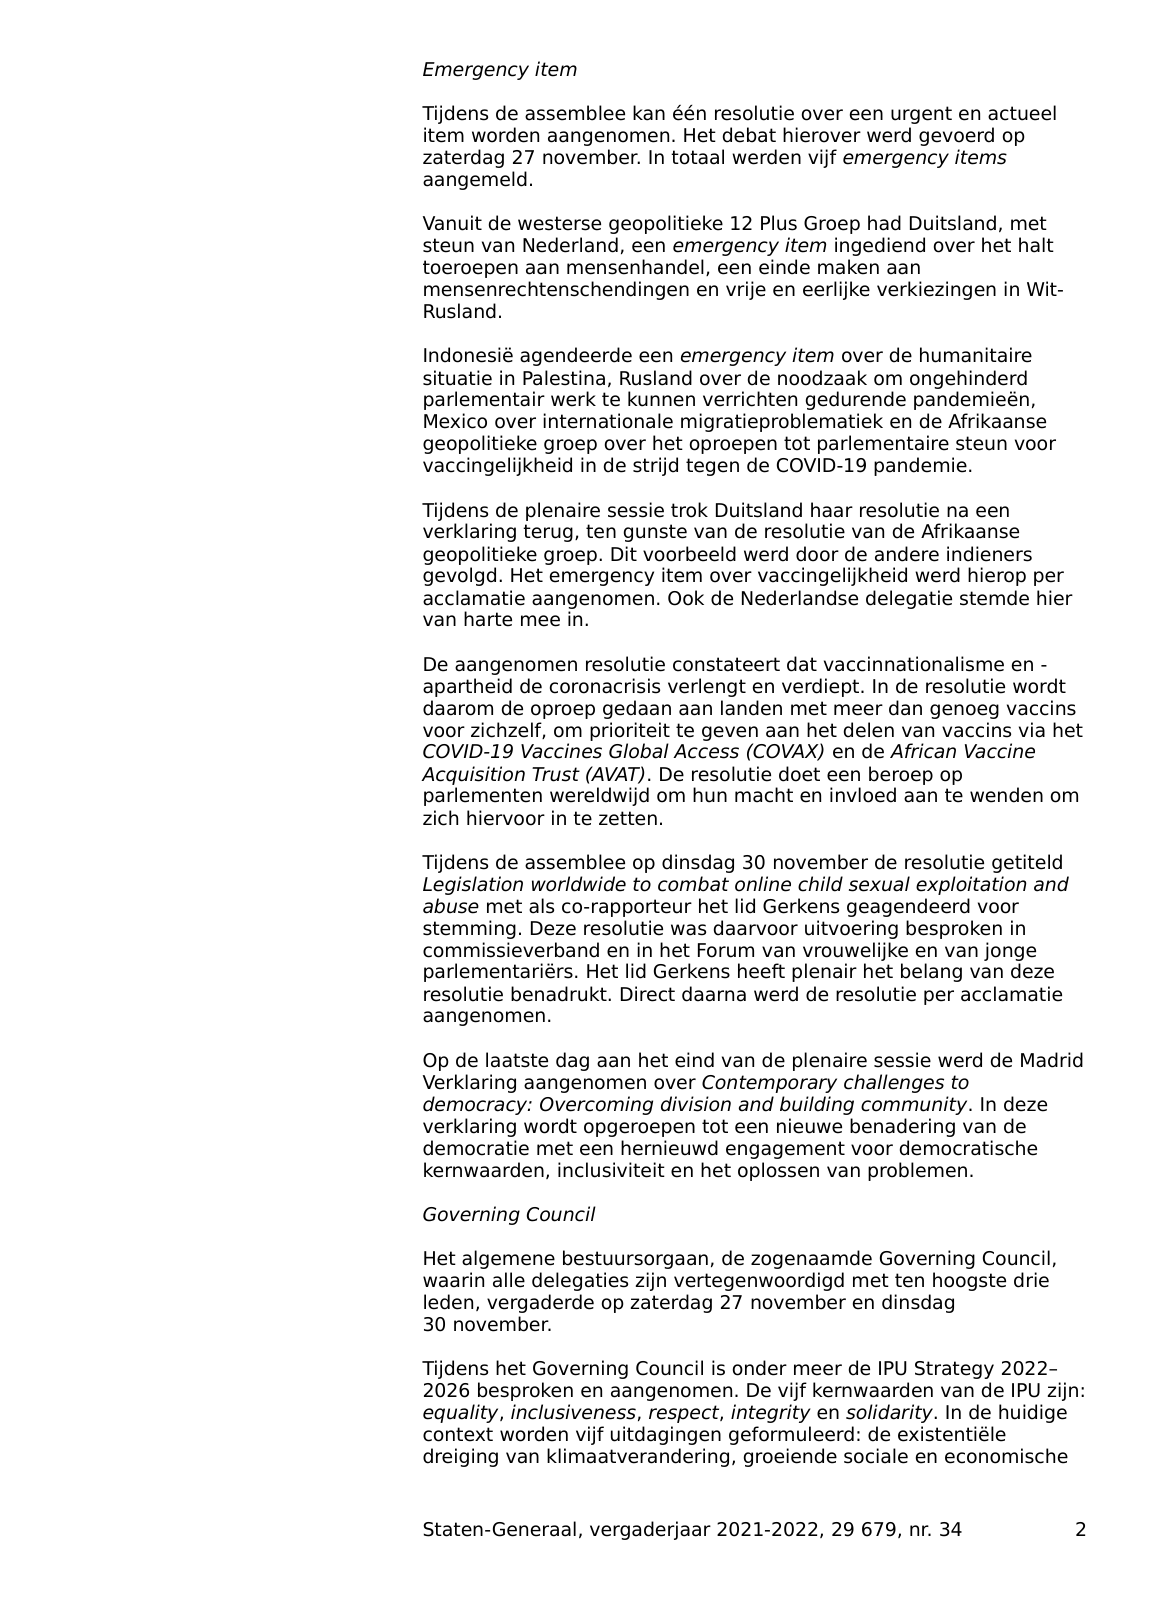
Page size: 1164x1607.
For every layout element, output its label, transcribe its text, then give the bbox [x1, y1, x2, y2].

text Op de laatste dag aan het eind van de plenaire sessie werd de Madrid Verklaring aangenomen over Contemporary challenges to democracy: Overcoming division and building community. In deze verklaring wordt opgeroepen tot een nieuwe benadering van de democratie met een hernieuwd engagement voor democratische kernwaarden, inclusiviteit en het oplossen van problemen. [422, 1049, 1087, 1181]
text Tijdens de assemblee kan één resolutie over een urgent en actueel item worden aangenomen. Het debat hierover werd gevoerd op zaterdag 27 november. In totaal werden vijf emergency items aangemeld. [422, 103, 1087, 191]
subtitle Governing Council [422, 1204, 1087, 1226]
text Het algemene bestuursorgaan, de zogenaamde Governing Council, waarin alle delegaties zijn vertegenwoordigd met ten hoogste drie leden, vergaderde op zaterdag 27 november en dinsdag 30 november. [422, 1248, 1087, 1336]
text Tijdens de assemblee op dinsdag 30 november de resolutie getiteld Legislation worldwide to combat online child sexual exploitation and abuse met als co-rapporteur het lid Gerkens geagendeerd voor stemming. Deze resolutie was daarvoor uitvoering besproken in commissieverband en in het Forum van vrouwelijke en van jonge parlementariërs. Het lid Gerkens heeft plenair het belang van deze resolutie benadrukt. Direct daarna werd de resolutie per acclamatie aangenomen. [422, 852, 1087, 1027]
text Indonesië agendeerde een emergency item over de humanitaire situatie in Palestina, Rusland over de noodzaak om ongehinderd parlementair werk te kunnen verrichten gedurende pandemieën, Mexico over internationale migratieproblematiek en de Afrikaanse geopolitieke groep over het oproepen tot parlementaire steun voor vaccingelijkheid in de strijd tegen de COVID-19 pandemie. [422, 345, 1087, 477]
subtitle Emergency item [422, 59, 1087, 81]
text Vanuit de westerse geopolitieke 12 Plus Groep had Duitsland, met steun van Nederland, een emergency item ingediend over het halt toeroepen aan mensenhandel, een einde maken aan mensenrechtenschendingen en vrije en eerlijke verkiezingen in Wit-Rusland. [422, 213, 1087, 323]
text Tijdens het Governing Council is onder meer de IPU Strategy 2022–2026 besproken en aangenomen. De vijf kernwaarden van de IPU zijn: equality, inclusiveness, respect, integrity en solidarity. In de huidige context worden vijf uitdagingen geformuleerd: de existentiële dreiging van klimaatverandering, groeiende sociale en economische [422, 1358, 1087, 1468]
text Tijdens de plenaire sessie trok Duitsland haar resolutie na een verklaring terug, ten gunste van de resolutie van de Afrikaanse geopolitieke groep. Dit voorbeeld werd door de andere indieners gevolgd. Het emergency item over vaccingelijkheid werd hierop per acclamatie aangenomen. Ook de Nederlandse delegatie stemde hier van harte mee in. [422, 499, 1087, 631]
text De aangenomen resolutie constateert dat vaccinnationalisme en -apartheid de coronacrisis verlengt en verdiept. In de resolutie wordt daarom de oproep gedaan aan landen met meer dan genoeg vaccins voor zichzelf, om prioriteit te geven aan het delen van vaccins via het COVID-19 Vaccines Global Access (COVAX) en de African Vaccine Acquisition Trust (AVAT). De resolutie doet een beroep op parlementen wereldwijd om hun macht en invloed aan te wenden om zich hiervoor in te zetten. [422, 653, 1087, 829]
